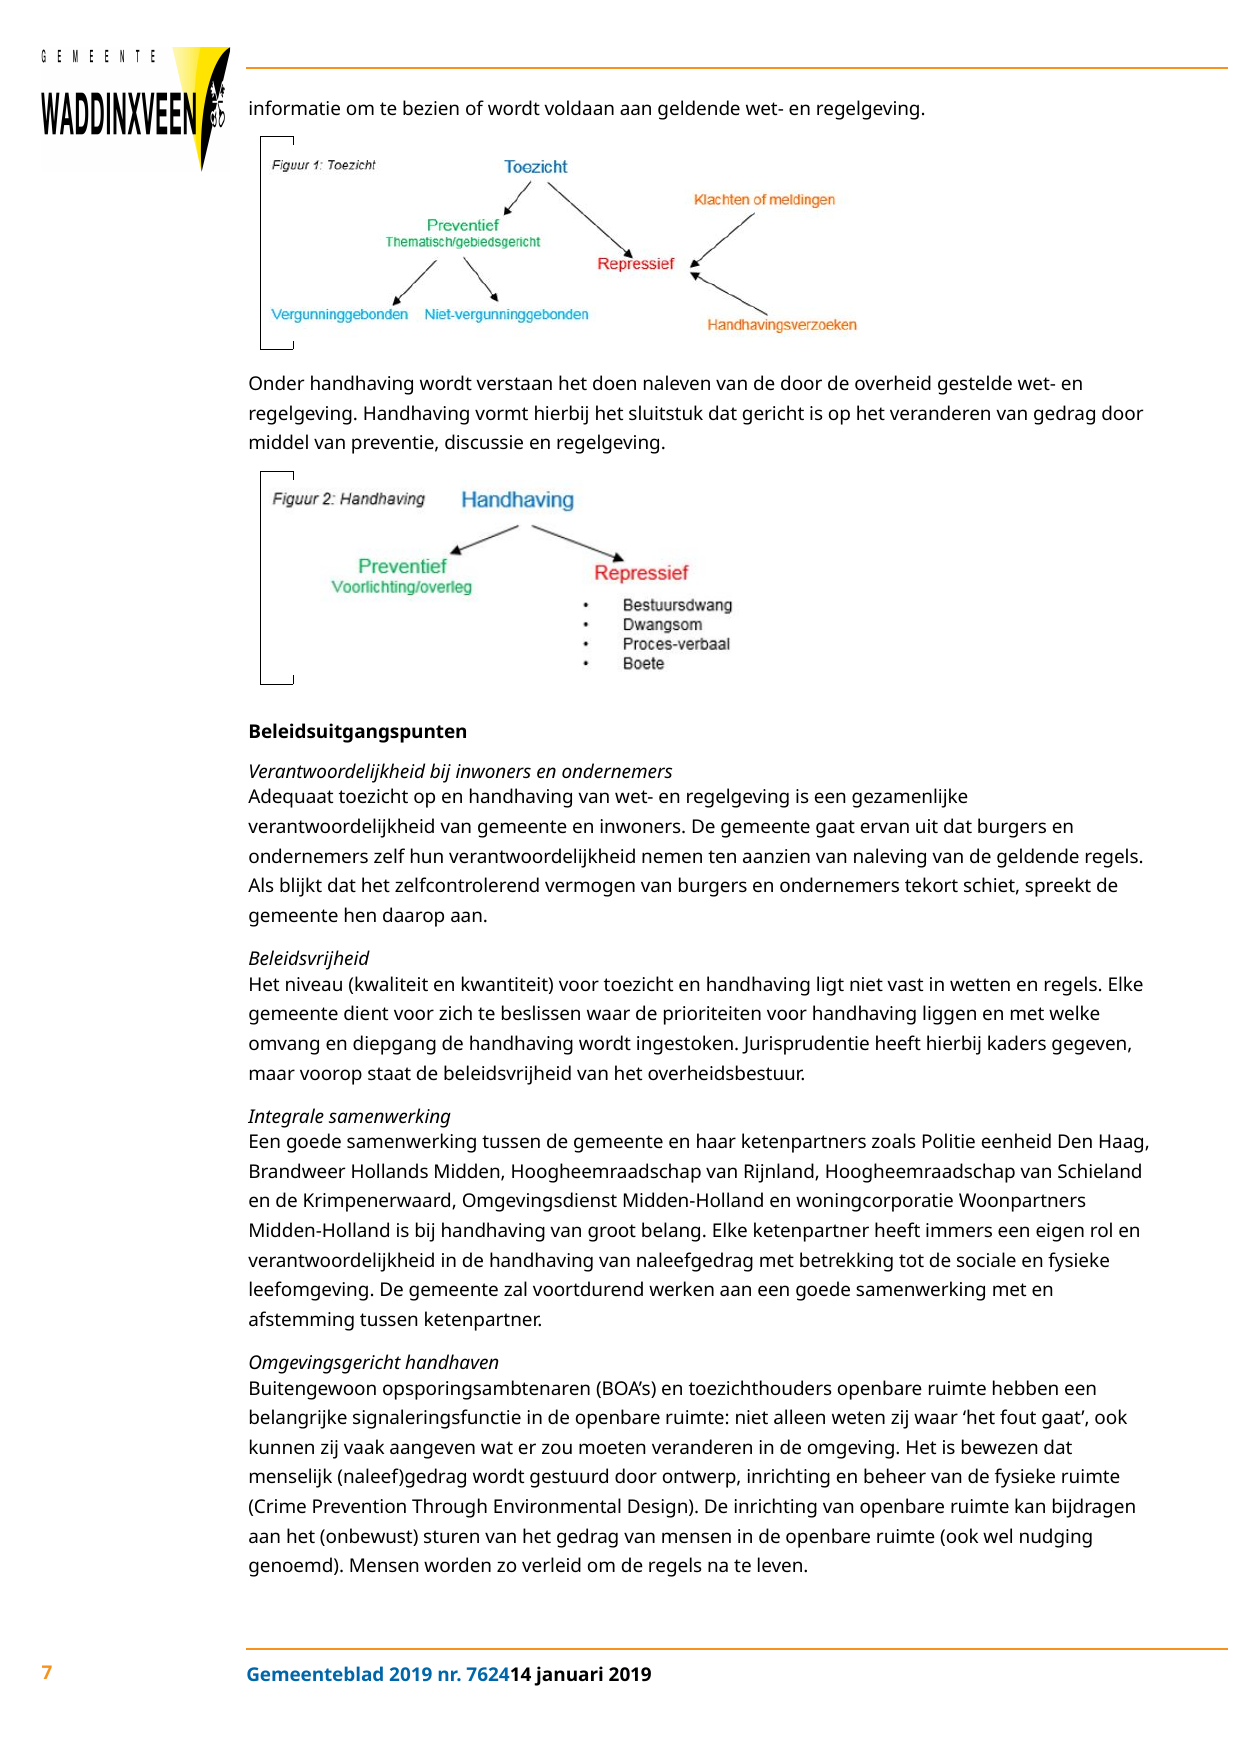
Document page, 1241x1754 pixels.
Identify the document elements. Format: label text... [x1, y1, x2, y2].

text Beleidsuitgangspunten [248, 719, 1152, 744]
text Verantwoordelijkheid bij inwoners en ondernemers [248, 758, 1152, 784]
picture [41, 47, 231, 172]
text Beleidsvrijheid [248, 945, 1152, 971]
text Buitengewoon opsporingsambtenaren (BOA’s) en toezichthouders openbare ruimte hebben een belangrijke signaleringsfunctie in de openbare ruimte: niet alleen weten zij waar ‘het fout gaat’, ook kunnen zij vaak aangeven wat er zou moeten veranderen in de omgeving. Het is bewezen dat menselijk (naleef)gedrag wordt gestuurd door ontwerp, inrichting en beheer van de fysieke ruimte (Crime Prevention Through Environmental Design). De inrichting van openbare ruimte kan bijdragen aan het (onbewust) sturen van het gedrag van mensen in de openbare ruimte (ook wel nudging genoemd). Mensen worden zo verleid om de regels na te leven. [248, 1375, 1152, 1578]
picture [268, 480, 742, 675]
text Adequaat toezicht op en handhaving van wet- en regelgeving is een gezamenlijke verantwoordelijkheid van gemeente en inwoners. De gemeente gaat ervan uit dat burgers en ondernemers zelf hun verantwoordelijkheid nemen ten aanzien van naleving van de geldende regels. Als blijkt dat het zelfcontrolerend vermogen van burgers en ondernemers tekort schiet, spreekt de gemeente hen daarop aan. [248, 784, 1152, 928]
picture [268, 145, 860, 341]
text Het niveau (kwaliteit en kwantiteit) voor toezicht en handhaving ligt niet vast in wetten en regels. Elke gemeente dient voor zich te beslissen waar de prioriteiten voor handhaving liggen en met welke omvang en diepgang de handhaving wordt ingestoken. Jurisprudentie heeft hierbij kaders gegeven, maar voorop staat de beleidsvrijheid van het overheidsbestuur. [248, 971, 1152, 1085]
text Onder handhaving wordt verstaan het doen naleven van de door de overheid gestelde wet- en regelgeving. Handhaving vormt hierbij het sluitstuk dat gericht is op het veranderen van gedrag door middel van preventie, discussie en regelgeving. [248, 370, 1152, 455]
text Omgevingsgericht handhaven [248, 1349, 1152, 1375]
text Een goede samenwerking tussen de gemeente en haar ketenpartners zoals Politie eenheid Den Haag, Brandweer Hollands Midden, Hoogheemraadschap van Rijnland, Hoogheemraadschap van Schieland en de Krimpenerwaard, Omgevingsdienst Midden-Holland en woningcorporatie Woonpartners Midden-Holland is bij handhaving van groot belang. Elke ketenpartner heeft immers een eigen rol en verantwoordelijkheid in de handhaving van naleefgedrag met betrekking tot de sociale en fysieke leefomgeving. De gemeente zal voortdurend werken aan een goede samenwerking met en afstemming tussen ketenpartner. [248, 1128, 1152, 1332]
text Integrale samenwerking [248, 1103, 1152, 1128]
text informatie om te bezien of wordt voldaan aan geldende wet- en regelgeving. [248, 95, 1152, 121]
